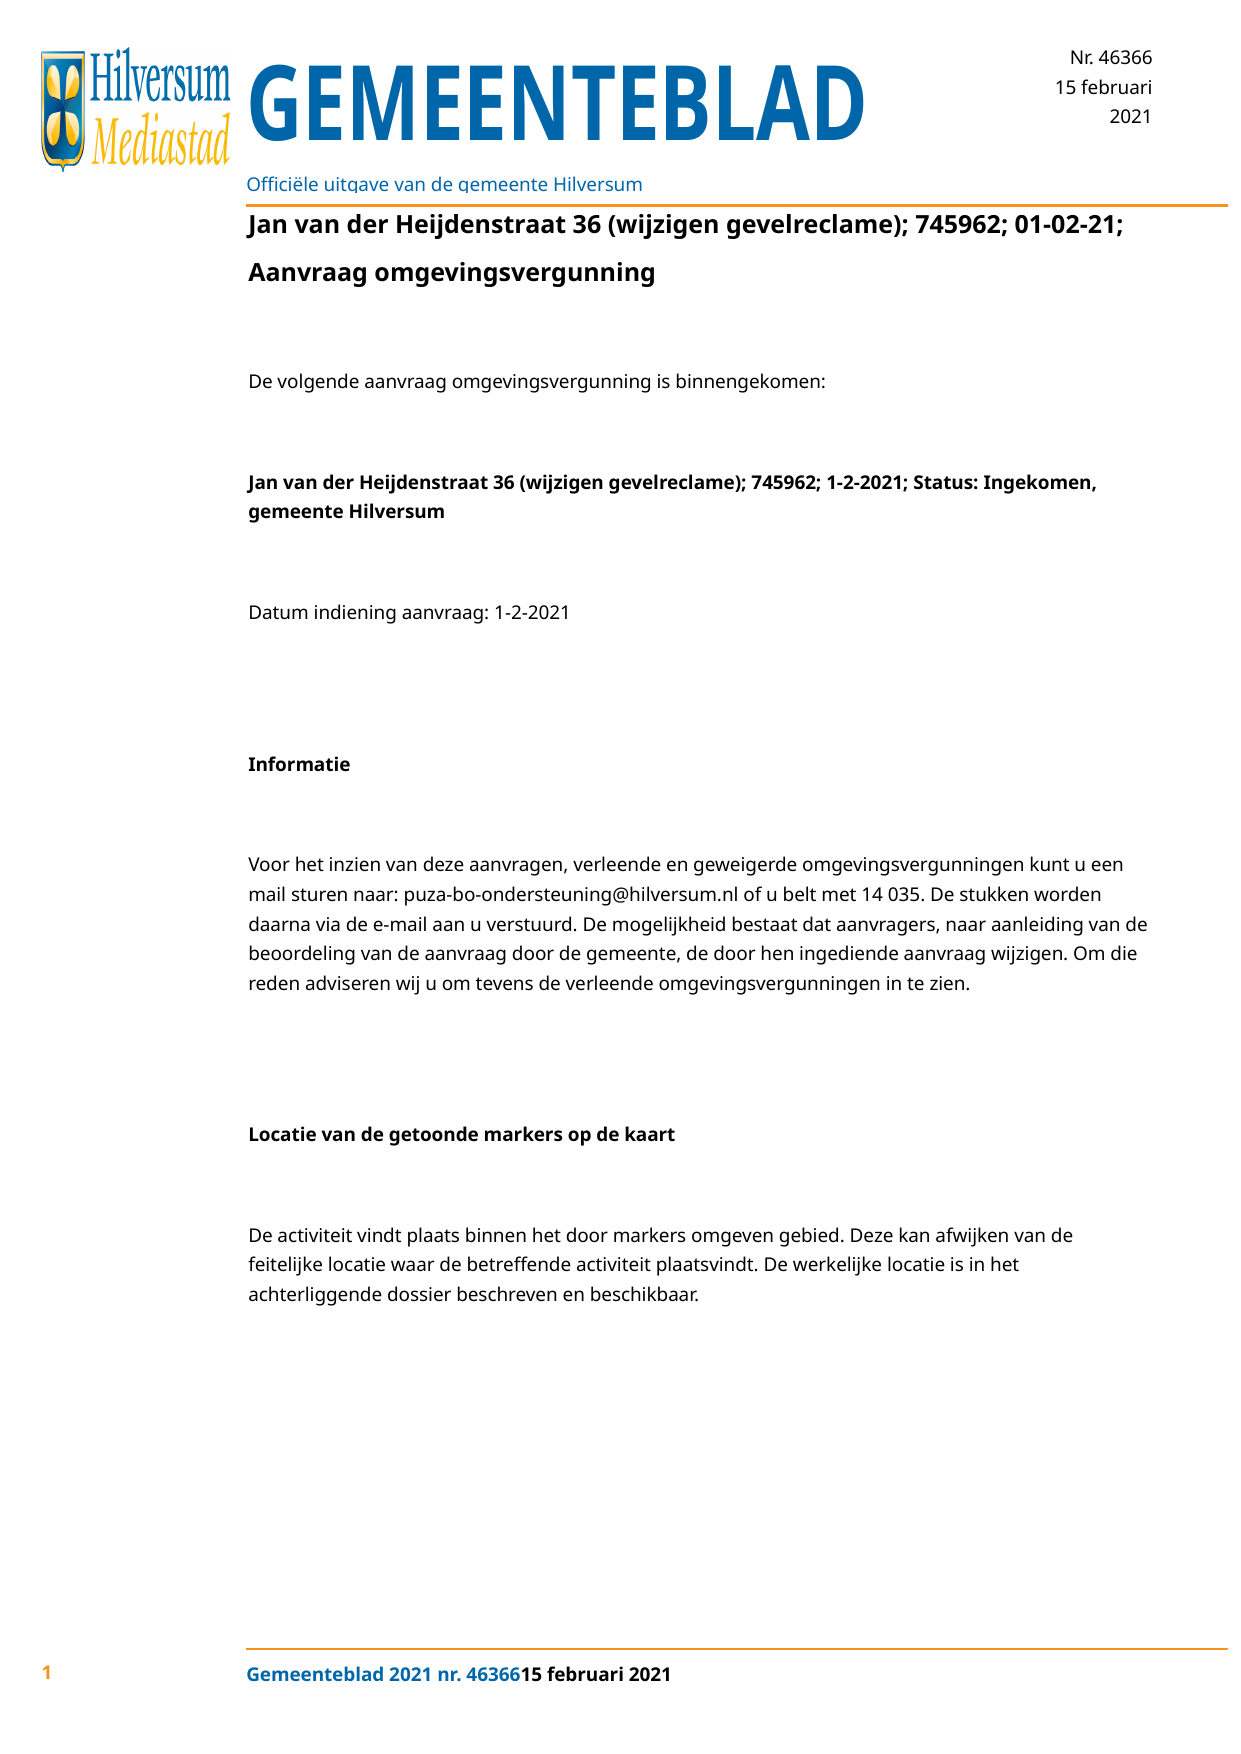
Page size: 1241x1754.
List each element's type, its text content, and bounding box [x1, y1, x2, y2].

text Datum indiening aanvraag: 1-2-2021 [248, 599, 1152, 625]
text De volgende aanvraag omgevingsvergunning is binnengekomen: [248, 368, 1152, 394]
picture [41, 47, 231, 172]
text Voor het inzien van deze aanvragen, verleende en geweigerde omgevingsvergunningen kunt u een mail sturen naar: puza-bo-ondersteuning@hilversum.nl of u belt met 14 035. De stukken worden daarna via de e-mail aan u verstuurd. De mogelijkheid bestaat dat aanvragers, naar aanleiding van de beoordeling van de aanvraag door de gemeente, de door hen ingediende aanvraag wijzigen. Om die reden adviseren wij u om tevens de verleende omgevingsvergunningen in te zien. [248, 852, 1152, 996]
text Jan van der Heijdenstraat 36 (wijzigen gevelreclame); 745962; 1-2-2021; Status: Ingekomen, gemeente Hilversum [248, 469, 1152, 524]
text De activiteit vindt plaats binnen het door markers omgeven gebied. Deze kan afwijken van de feitelijke locatie waar de betreffende activiteit plaatsvindt. De werkelijke locatie is in het achterliggende dossier beschreven en beschikbaar. [248, 1222, 1152, 1307]
text Locatie van de getoonde markers op de kaart [248, 1121, 1152, 1147]
text Informatie [248, 751, 1152, 777]
text Jan van der Heijdenstraat 36 (wijzigen gevelreclame); 745962; 01-02-21; Aanvraag omgevingsvergunning [248, 207, 1152, 288]
